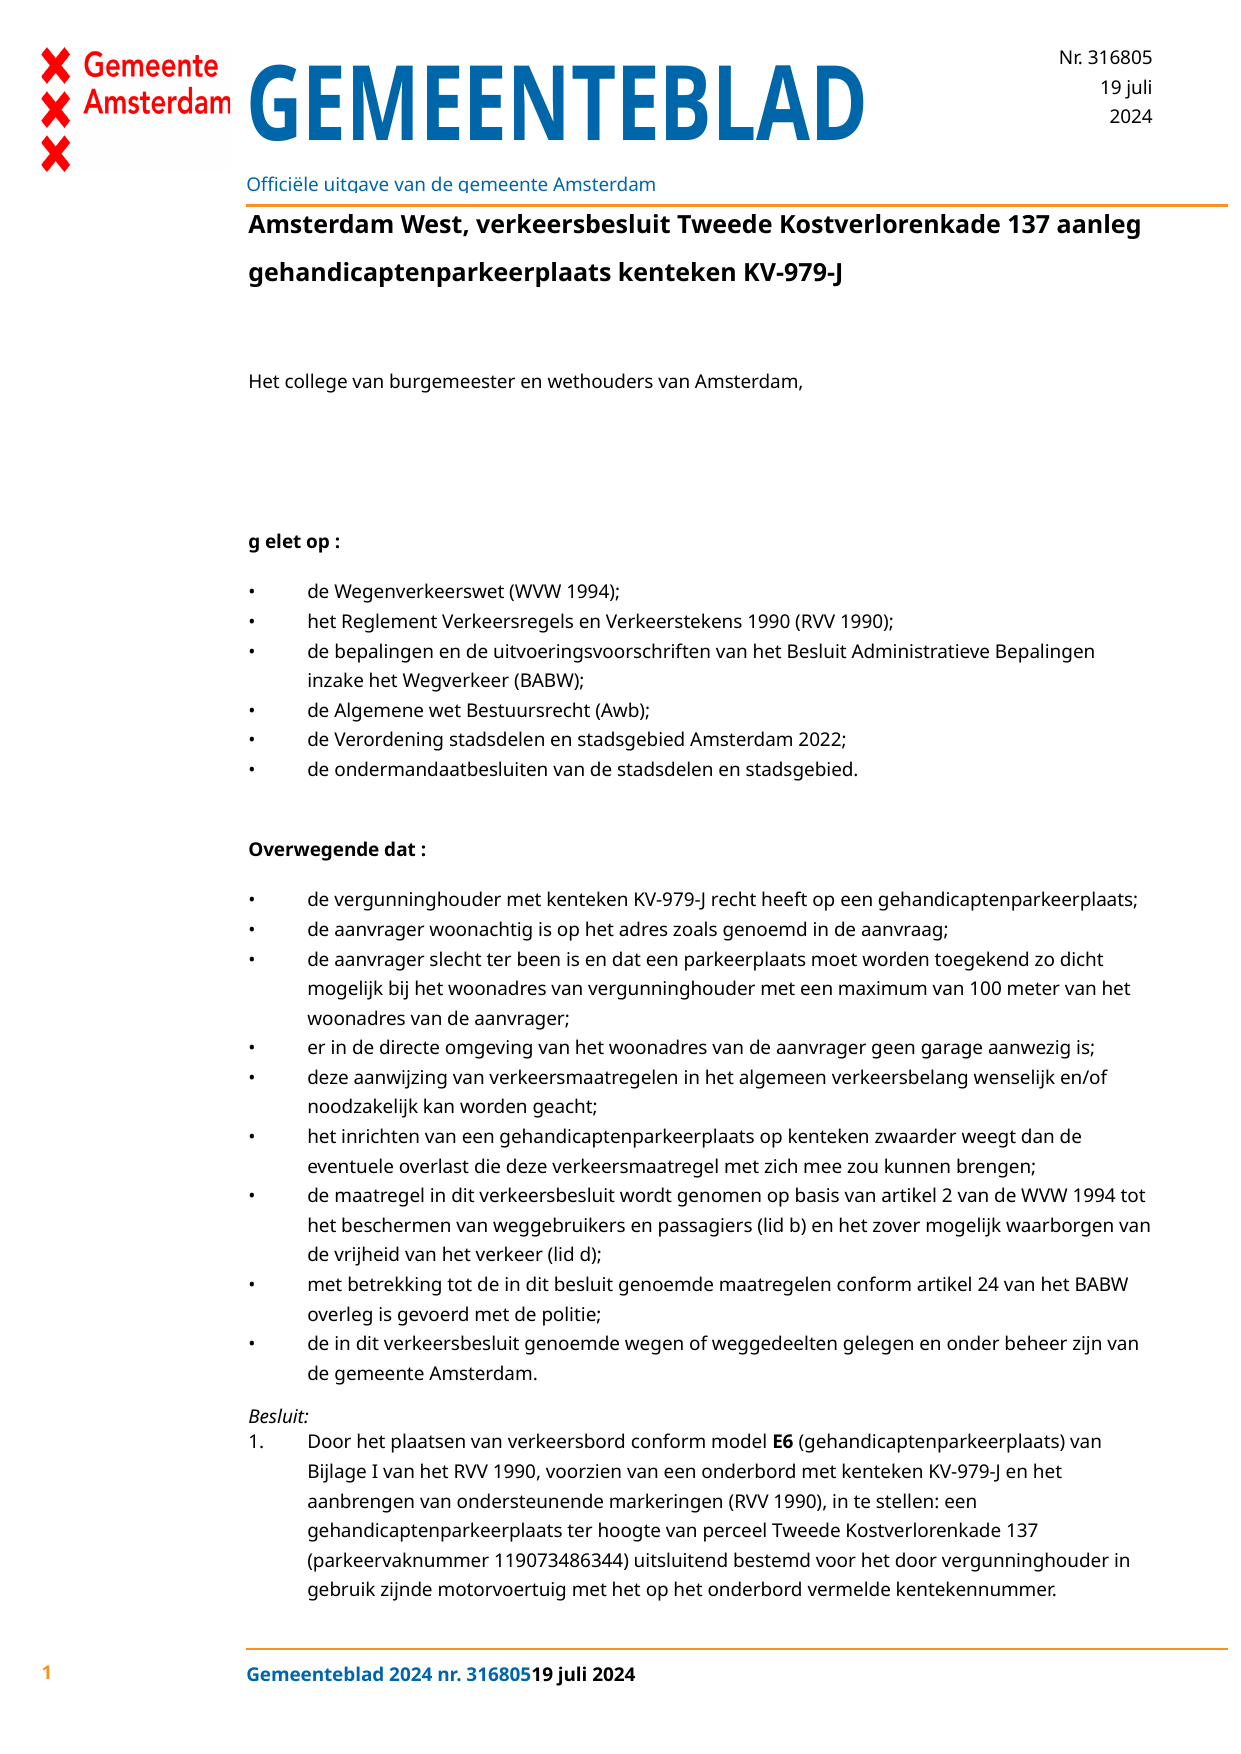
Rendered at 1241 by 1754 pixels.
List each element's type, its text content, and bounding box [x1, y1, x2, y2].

text Het college van burgemeester en wethouders van Amsterdam, [248, 368, 1152, 394]
list de aanvrager slecht ter been is en dat een parkeerplaats moet worden toegekend zo dicht mogelijk bij het woonadres van vergunninghouder met een maximum van 100 meter van het woonadres van de aanvrager; [248, 946, 1152, 1031]
list de Wegenverkeerswet (WVW 1994); [248, 579, 1152, 604]
list er in de directe omgeving van het woonadres van de aanvrager geen garage aanwezig is; [248, 1034, 1152, 1060]
text Amsterdam West, verkeersbesluit Tweede Kostverlorenkade 137 aanleg gehandicaptenparkeerplaats kenteken KV-979-J [248, 207, 1152, 288]
list de ondermandaatbesluiten van de stadsdelen en stadsgebied. [248, 756, 1152, 782]
text g elet op : [248, 528, 1152, 554]
list de maatregel in dit verkeersbesluit wordt genomen op basis van artikel 2 van de WVW 1994 tot het beschermen van weggebruikers en passagiers (lid b) en het zover mogelijk waarborgen van de vrijheid van het verkeer (lid d); [248, 1182, 1152, 1267]
text Besluit: [248, 1403, 1152, 1429]
list de Algemene wet Bestuursrecht (Awb); [248, 697, 1152, 723]
list met betrekking tot de in dit besluit genoemde maatregelen conform artikel 24 van het BABW overleg is gevoerd met de politie; [248, 1271, 1152, 1326]
list het inrichten van een gehandicaptenparkeerplaats op kenteken zwaarder weegt dan de eventuele overlast die deze verkeersmaatregel met zich mee zou kunnen brengen; [248, 1123, 1152, 1178]
list de vergunninghouder met kenteken KV-979-J recht heeft op een gehandicaptenparkeerplaats; [248, 887, 1152, 912]
list Door het plaatsen van verkeersbord conform model E6 (gehandicaptenparkeerplaats) van Bijlage I van het RVV 1990, voorzien van een onderbord met kenteken KV-979-J en het aanbrengen van ondersteunende markeringen (RVV 1990), in te stellen: een gehandicaptenparkeerplaats ter hoogte van perceel Tweede Kostverlorenkade 137 (parkeervaknummer 119073486344) uitsluitend bestemd voor het door vergunninghouder in gebruik zijnde motorvoertuig met het op het onderbord vermelde kentekennummer. [248, 1429, 1152, 1602]
list het Reglement Verkeersregels en Verkeerstekens 1990 (RVV 1990); [248, 608, 1152, 634]
list de aanvrager woonachtig is op het adres zoals genoemd in de aanvraag; [248, 916, 1152, 942]
list de Verordening stadsdelen en stadsgebied Amsterdam 2022; [248, 727, 1152, 752]
list de bepalingen en de uitvoeringsvoorschriften van het Besluit Administratieve Bepalingen inzake het Wegverkeer (BABW); [248, 638, 1152, 693]
text Overwegende dat : [248, 836, 1152, 862]
picture [41, 47, 231, 172]
list deze aanwijzing van verkeersmaatregelen in het algemeen verkeersbelang wenselijk en/of noodzakelijk kan worden geacht; [248, 1064, 1152, 1119]
list de in dit verkeersbesluit genoemde wegen of weggedeelten gelegen en onder beheer zijn van de gemeente Amsterdam. [248, 1330, 1152, 1386]
